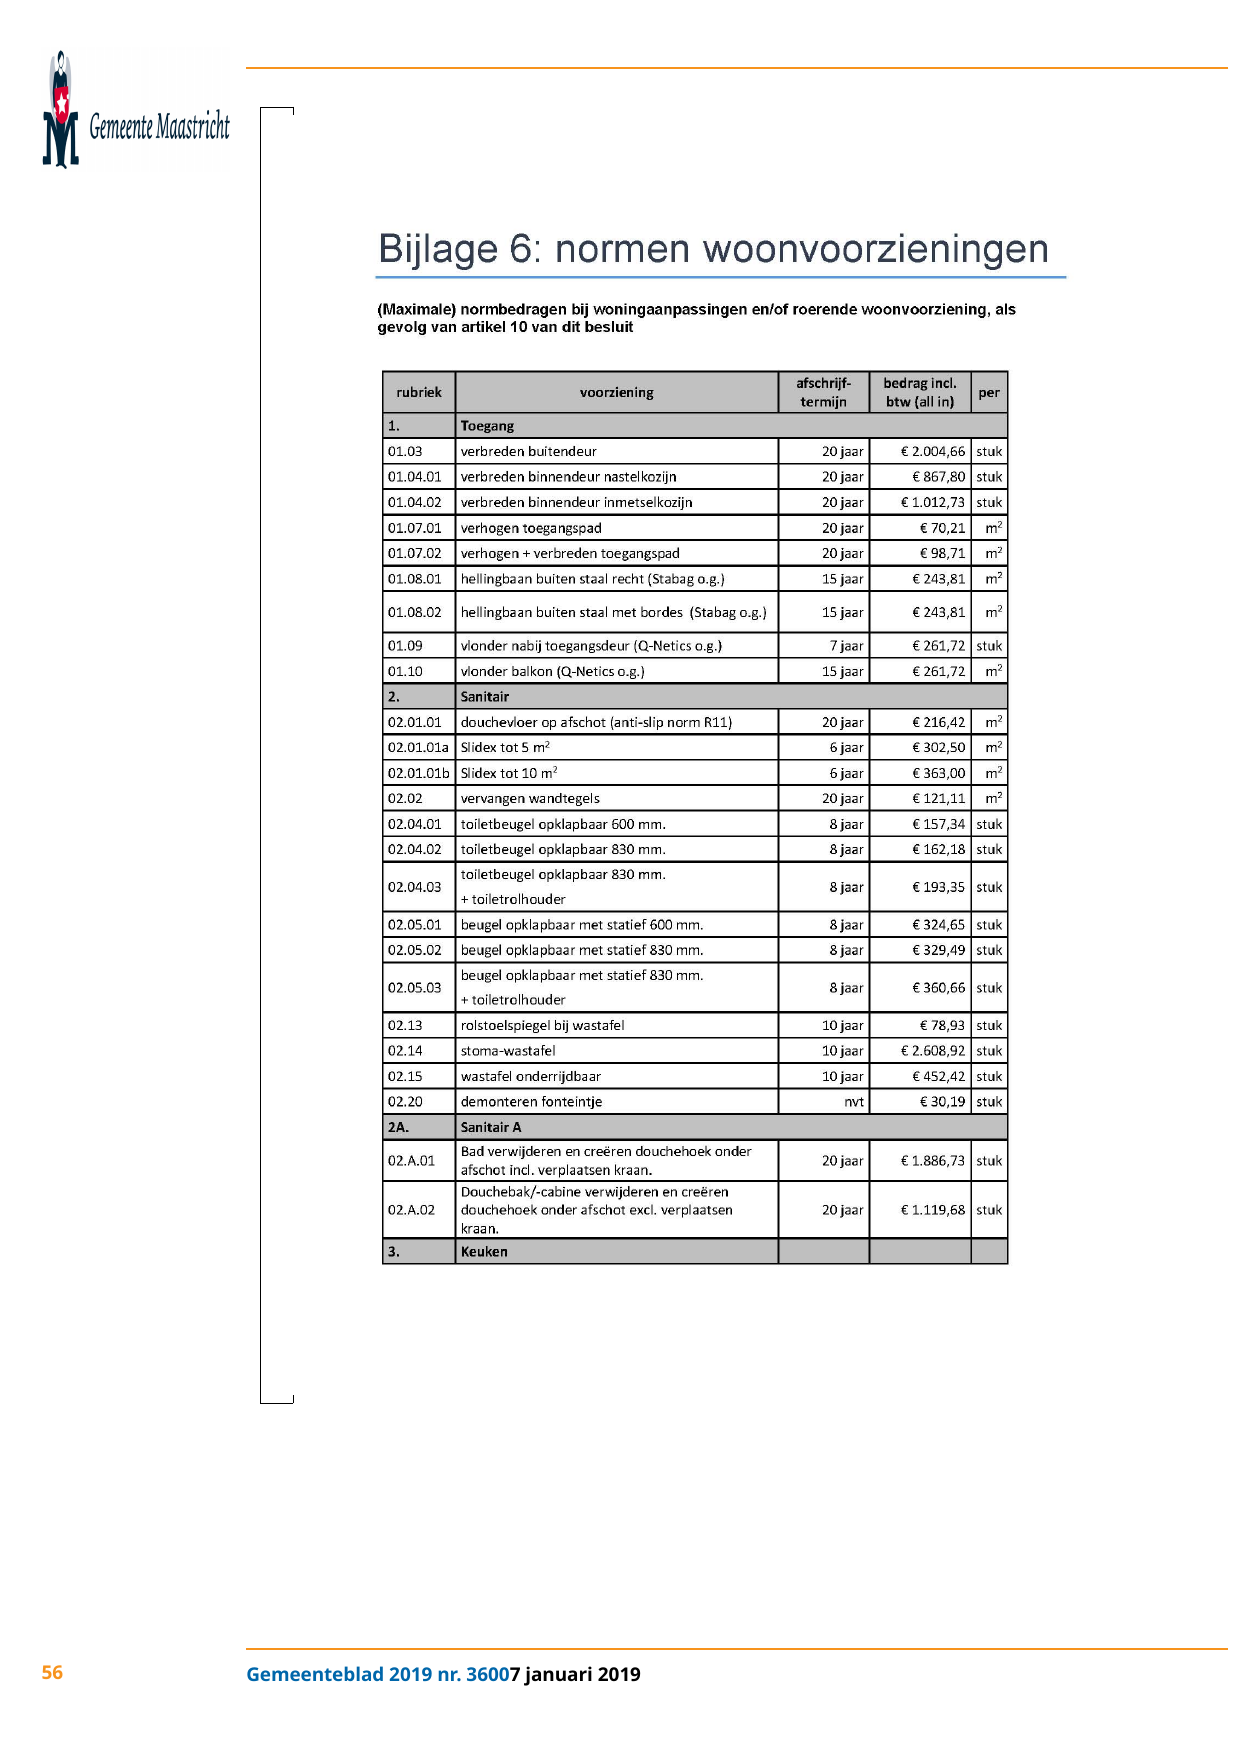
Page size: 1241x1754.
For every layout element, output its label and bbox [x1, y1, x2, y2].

picture [41, 47, 231, 172]
picture [268, 115, 1173, 1395]
